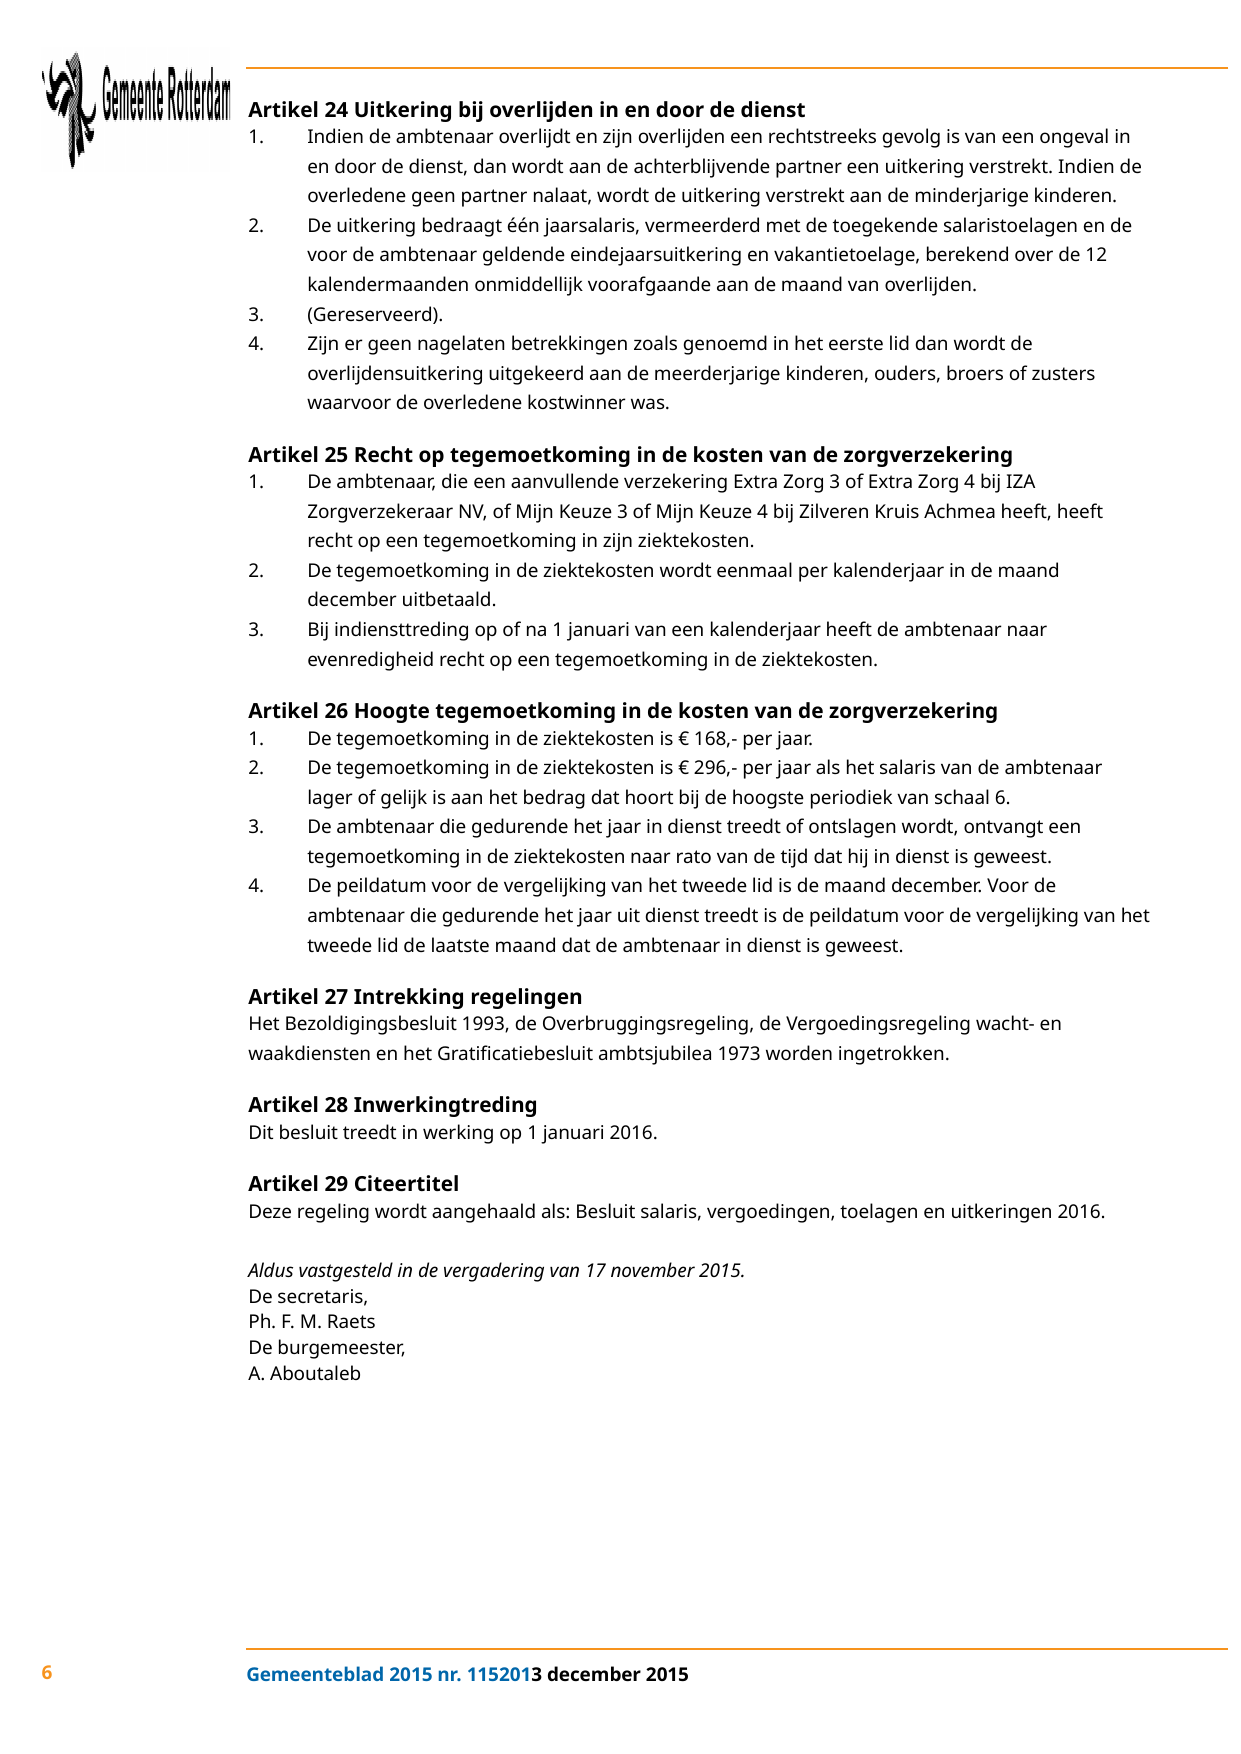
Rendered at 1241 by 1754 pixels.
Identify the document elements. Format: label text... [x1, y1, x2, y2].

text Dit besluit treedt in werking op 1 januari 2016. [248, 1119, 1152, 1145]
text Deze regeling wordt aangehaald als: Besluit salaris, vergoedingen, toelagen en uitkeringen 2016. [248, 1198, 1152, 1224]
text Artikel 24 Uitkering bij overlijden in en door de dienst [248, 95, 1152, 123]
text Artikel 25 Recht op tegemoetkoming in de kosten van de zorgverzekering [248, 440, 1152, 468]
list De uitkering bedraagt één jaarsalaris, vermeerderd met de toegekende salaristoelagen en de voor de ambtenaar geldende eindejaarsuitkering en vakantietoelage, berekend over de 12 kalendermaanden onmiddellijk voorafgaande aan de maand van overlijden. [248, 212, 1152, 297]
text Artikel 27 Intrekking regelingen [248, 982, 1152, 1011]
list Zijn er geen nagelaten betrekkingen zoals genoemd in het eerste lid dan wordt de overlijdensuitkering uitgekeerd aan de meerderjarige kinderen, ouders, broers of zusters waarvoor de overledene kostwinner was. [248, 330, 1152, 415]
text Artikel 26 Hoogte tegemoetkoming in de kosten van de zorgverzekering [248, 696, 1152, 725]
list De peildatum voor de vergelijking van het tweede lid is de maand december. Voor de ambtenaar die gedurende het jaar uit dienst treedt is de peildatum voor de vergelijking van het tweede lid de laatste maand dat de ambtenaar in dienst is geweest. [248, 873, 1152, 957]
picture [41, 47, 231, 172]
text A. Aboutaleb [248, 1360, 1152, 1386]
text De burgemeester, [248, 1334, 1152, 1360]
list (Gereserveerd). [248, 301, 1152, 326]
list Indien de ambtenaar overlijdt en zijn overlijden een rechtstreeks gevolg is van een ongeval in en door de dienst, dan wordt aan de achterblijvende partner een uitkering verstrekt. Indien de overledene geen partner nalaat, wordt de uitkering verstrekt aan de minderjarige kinderen. [248, 123, 1152, 208]
text Het Bezoldigingsbesluit 1993, de Overbruggingsregeling, de Vergoedingsregeling wacht- en waakdiensten en het Gratificatiebesluit ambtsjubilea 1973 worden ingetrokken. [248, 1011, 1152, 1066]
list De tegemoetkoming in de ziektekosten wordt eenmaal per kalenderjaar in de maand december uitbetaald. [248, 557, 1152, 612]
list De tegemoetkoming in de ziektekosten is € 168,- per jaar. [248, 725, 1152, 750]
text Artikel 28 Inwerkingtreding [248, 1091, 1152, 1119]
list Bij indiensttreding op of na 1 januari van een kalenderjaar heeft de ambtenaar naar evenredigheid recht op een tegemoetkoming in de ziektekosten. [248, 616, 1152, 672]
text Artikel 29 Citeertitel [248, 1169, 1152, 1198]
text Ph. F. M. Raets [248, 1308, 1152, 1334]
list De ambtenaar, die een aanvullende verzekering Extra Zorg 3 of Extra Zorg 4 bij IZA Zorgverzekeraar NV, of Mijn Keuze 3 of Mijn Keuze 4 bij Zilveren Kruis Achmea heeft, heeft recht op een tegemoetkoming in zijn ziektekosten. [248, 468, 1152, 553]
text Aldus vastgesteld in de vergadering van 17 november 2015. [248, 1257, 1152, 1283]
text De secretaris, [248, 1283, 1152, 1308]
list De ambtenaar die gedurende het jaar in dienst treedt of ontslagen wordt, ontvangt een tegemoetkoming in de ziektekosten naar rato van de tijd dat hij in dienst is geweest. [248, 813, 1152, 869]
list De tegemoetkoming in de ziektekosten is € 296,- per jaar als het salaris van de ambtenaar lager of gelijk is aan het bedrag dat hoort bij de hoogste periodiek van schaal 6. [248, 754, 1152, 809]
